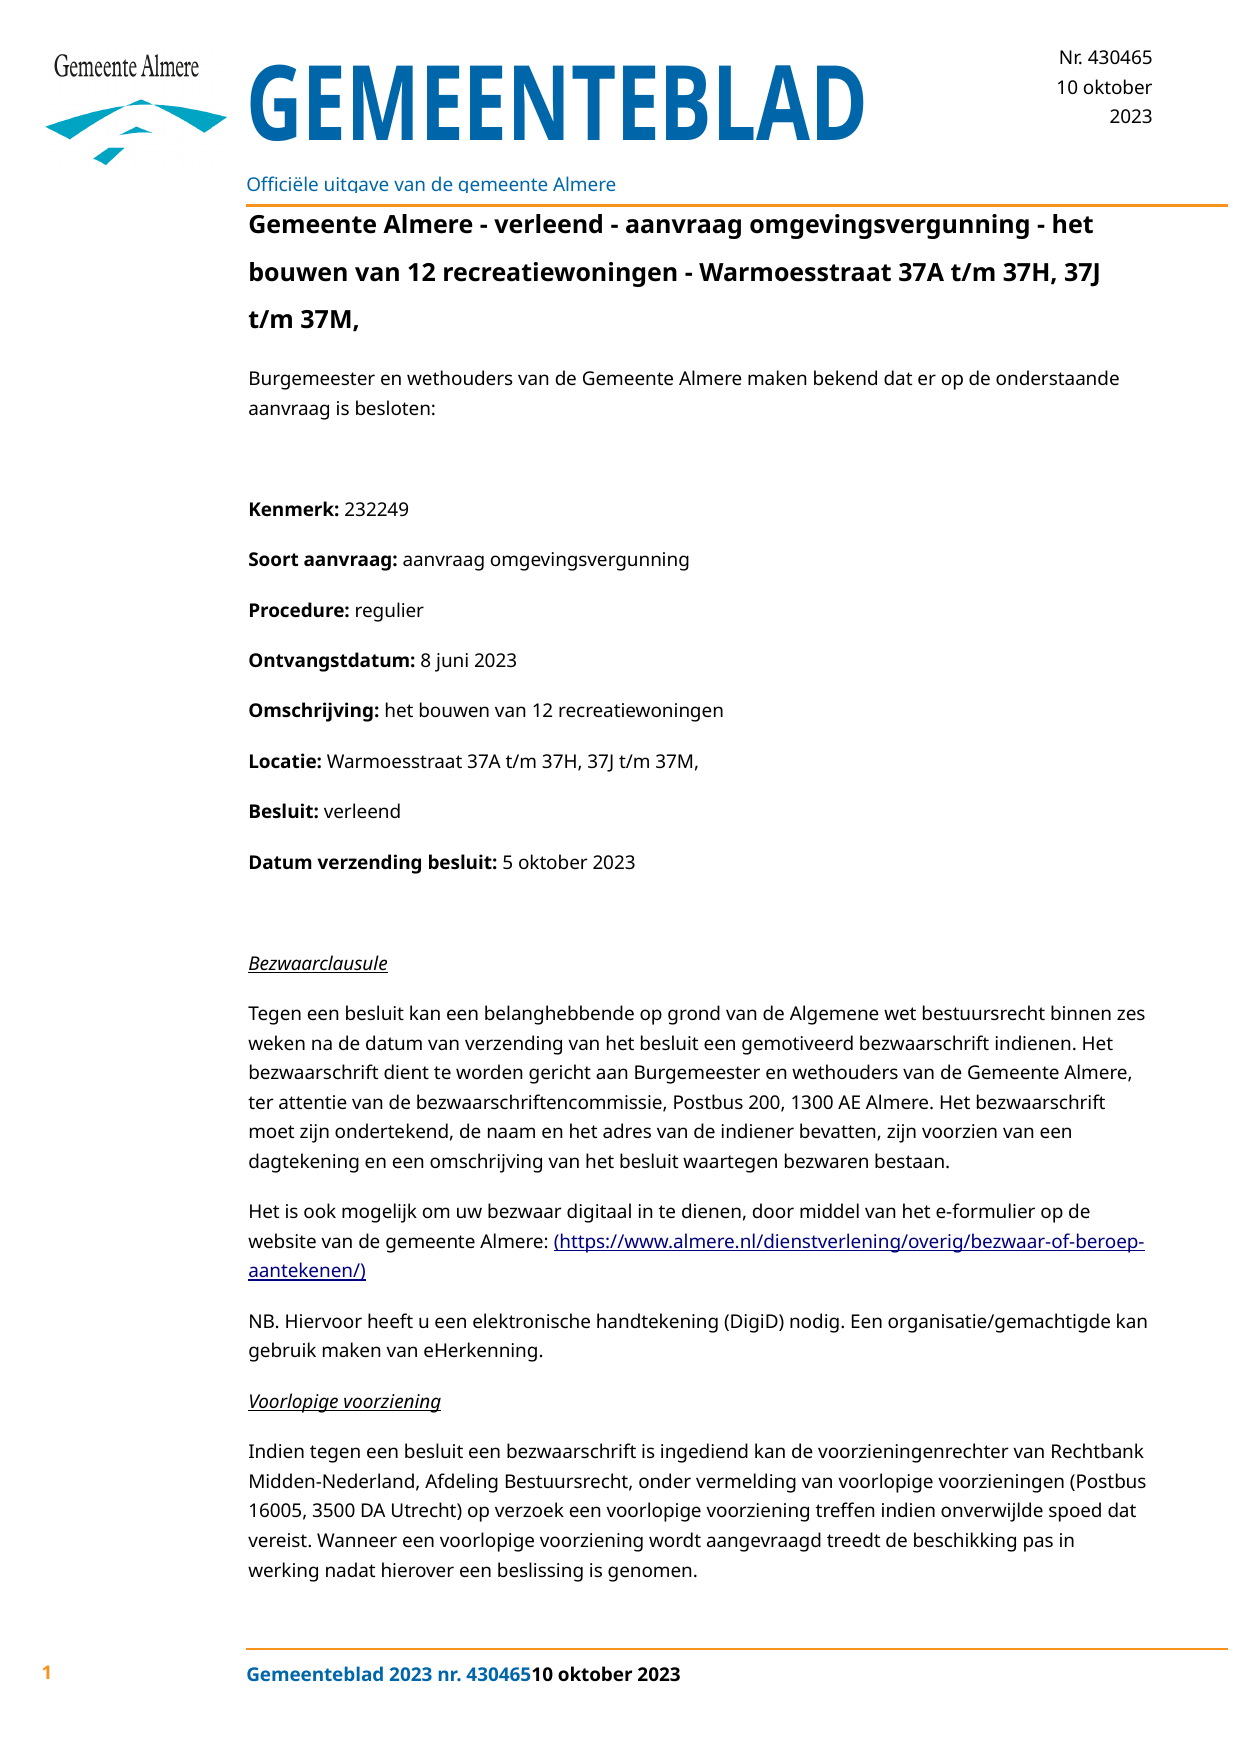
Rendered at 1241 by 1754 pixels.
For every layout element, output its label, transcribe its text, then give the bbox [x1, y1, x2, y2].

text Bezwaarclausule [248, 950, 1152, 975]
text Indien tegen een besluit een bezwaarschrift is ingediend kan de voorzieningenrechter van Rechtbank Midden-Nederland, Afdeling Bestuursrecht, onder vermelding van voorlopige voorzieningen (Postbus 16005, 3500 DA Utrecht) op verzoek een voorlopige voorziening treffen indien onverwijlde spoed dat vereist. Wanneer een voorlopige voorziening wordt aangevraagd treedt de beschikking pas in werking nadat hierover een beslissing is genomen. [248, 1438, 1152, 1582]
text Ontvangstdatum: 8 juni 2023 [248, 647, 1152, 673]
text Het is ook mogelijk om uw bezwaar digitaal in te dienen, door middel van het e-formulier op de website van de gemeente Almere: (https://www.almere.nl/dienstverlening/overig/bezwaar-of-beroep-aantekenen/) [248, 1198, 1152, 1283]
picture [41, 47, 231, 172]
text Datum verzending besluit: 5 oktober 2023 [248, 849, 1152, 874]
text Kenmerk: 232249 [248, 496, 1152, 522]
text Besluit: verleend [248, 798, 1152, 824]
text NB. Hiervoor heeft u een elektronische handtekening (DigiD) nodig. Een organisatie/gemachtigde kan gebruik maken van eHerkenning. [248, 1308, 1152, 1363]
text Omschrijving: het bouwen van 12 recreatiewoningen [248, 698, 1152, 723]
text Gemeente Almere - verleend - aanvraag omgevingsvergunning - het bouwen van 12 recreatiewoningen - Warmoesstraat 37A t/m 37H, 37J t/m 37M, [248, 207, 1152, 336]
text Procedure: regulier [248, 597, 1152, 622]
text Locatie: Warmoesstraat 37A t/m 37H, 37J t/m 37M, [248, 748, 1152, 774]
text Burgemeester en wethouders van de Gemeente Almere maken bekend dat er op de onderstaande aanvraag is besloten: [248, 366, 1152, 421]
text Voorlopige voorziening [248, 1388, 1152, 1414]
text Soort aanvraag: aanvraag omgevingsvergunning [248, 546, 1152, 572]
text Tegen een besluit kan een belanghebbende op grond van de Algemene wet bestuursrecht binnen zes weken na de datum van verzending van het besluit een gemotiveerd bezwaarschrift indienen. Het bezwaarschrift dient te worden gericht aan Burgemeester en wethouders van de Gemeente Almere, ter attentie van de bezwaarschriftencommissie, Postbus 200, 1300 AE Almere. Het bezwaarschrift moet zijn ondertekend, de naam en het adres van de indiener bevatten, zijn voorzien van een dagtekening en een omschrijving van het besluit waartegen bezwaren bestaan. [248, 1000, 1152, 1174]
